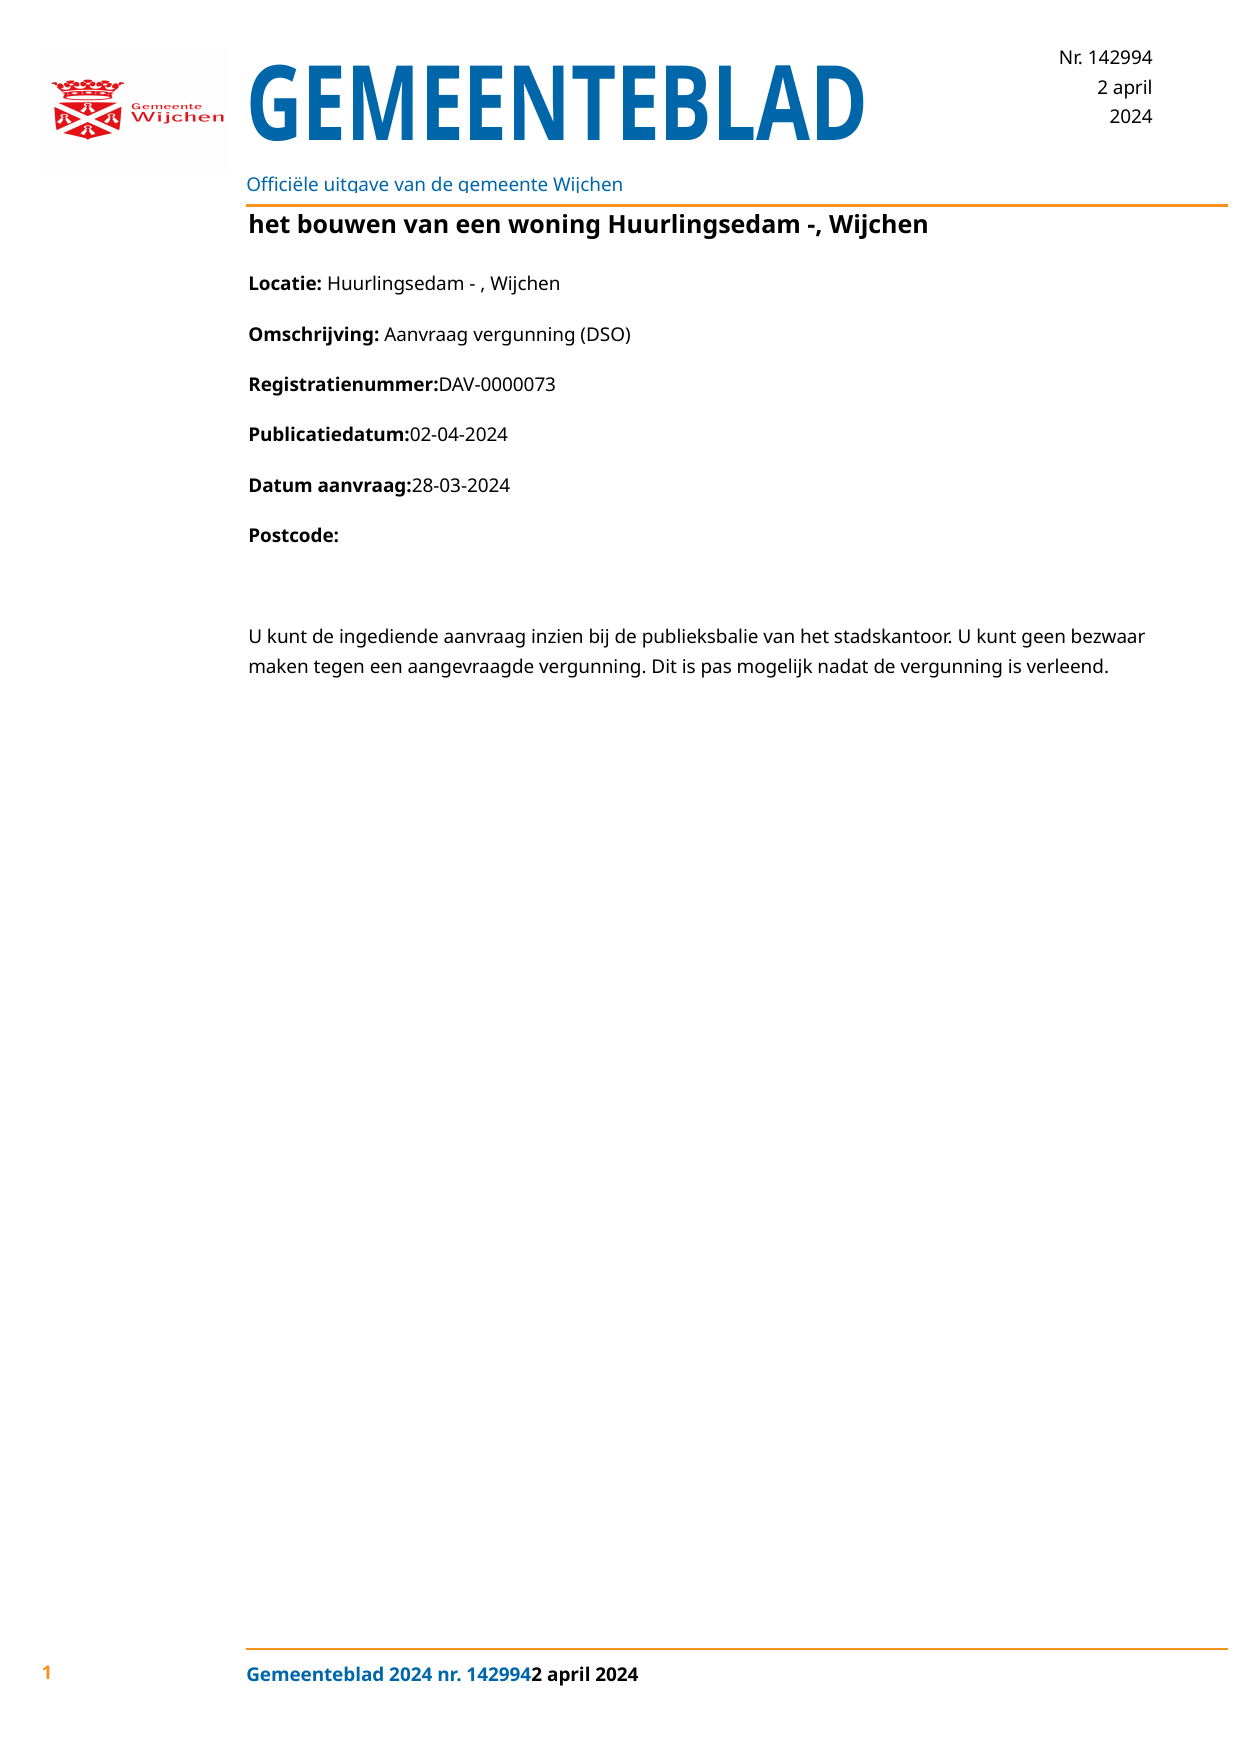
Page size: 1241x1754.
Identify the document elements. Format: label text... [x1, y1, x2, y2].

text Publicatiedatum:02-04-2024 [248, 422, 1152, 447]
text Registratienummer:DAV-0000073 [248, 371, 1152, 397]
text Omschrijving: Aanvraag vergunning (DSO) [248, 321, 1152, 346]
picture [41, 47, 231, 172]
text U kunt de ingediende aanvraag inzien bij de publieksbalie van het stadskantoor. U kunt geen bezwaar maken tegen een aangevraagde vergunning. Dit is pas mogelijk nadat de vergunning is verleend. [248, 623, 1152, 678]
text het bouwen van een woning Huurlingsedam -, Wijchen [248, 207, 1152, 241]
text Postcode: [248, 522, 1152, 548]
text Datum aanvraag:28-03-2024 [248, 472, 1152, 498]
text Locatie: Huurlingsedam - , Wijchen [248, 270, 1152, 296]
